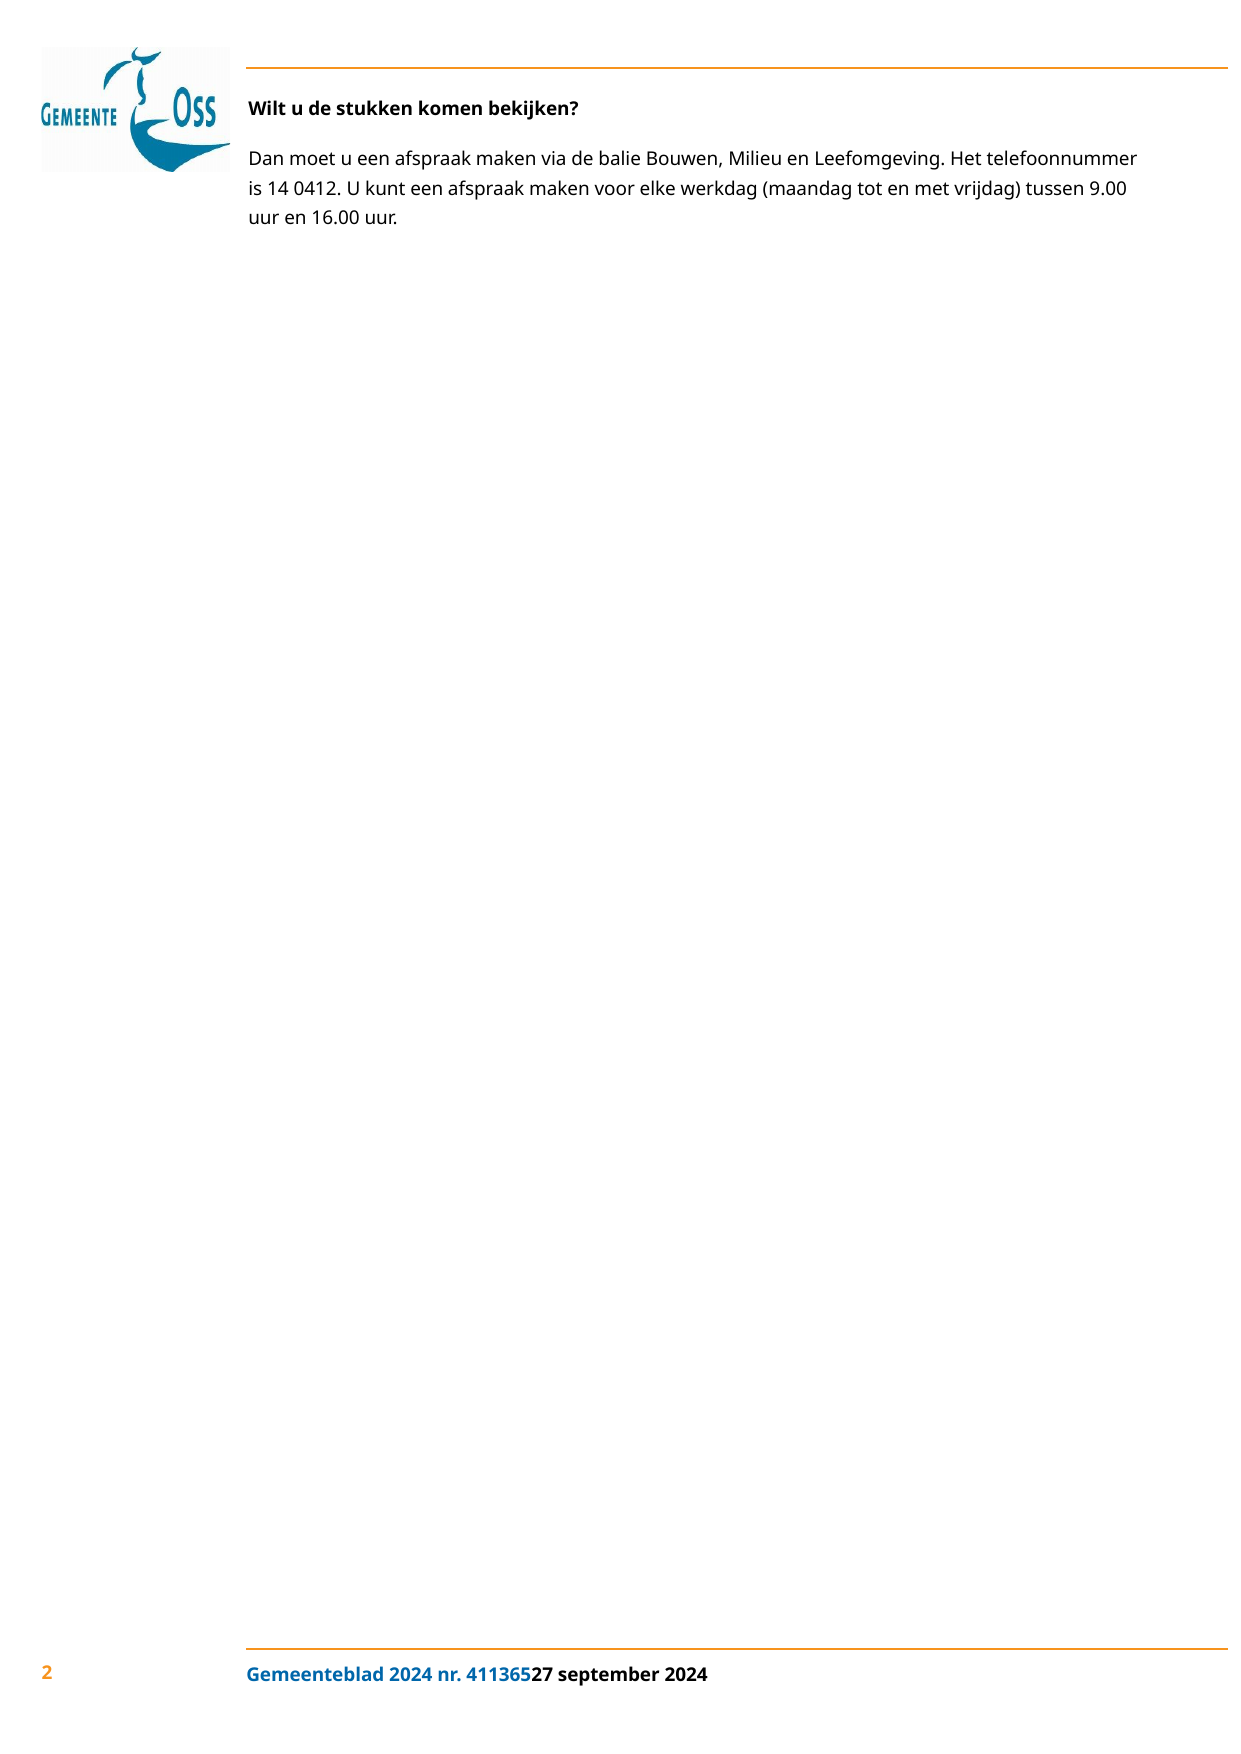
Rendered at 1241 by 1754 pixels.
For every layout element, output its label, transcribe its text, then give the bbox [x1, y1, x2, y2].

text Dan moet u een afspraak maken via de balie Bouwen, Milieu en Leefomgeving. Het telefoonnummer is 14 0412. U kunt een afspraak maken voor elke werkdag (maandag tot en met vrijdag) tussen 9.00 uur en 16.00 uur. [248, 145, 1152, 230]
picture [41, 47, 231, 172]
text Wilt u de stukken komen bekijken? [248, 95, 1152, 121]
